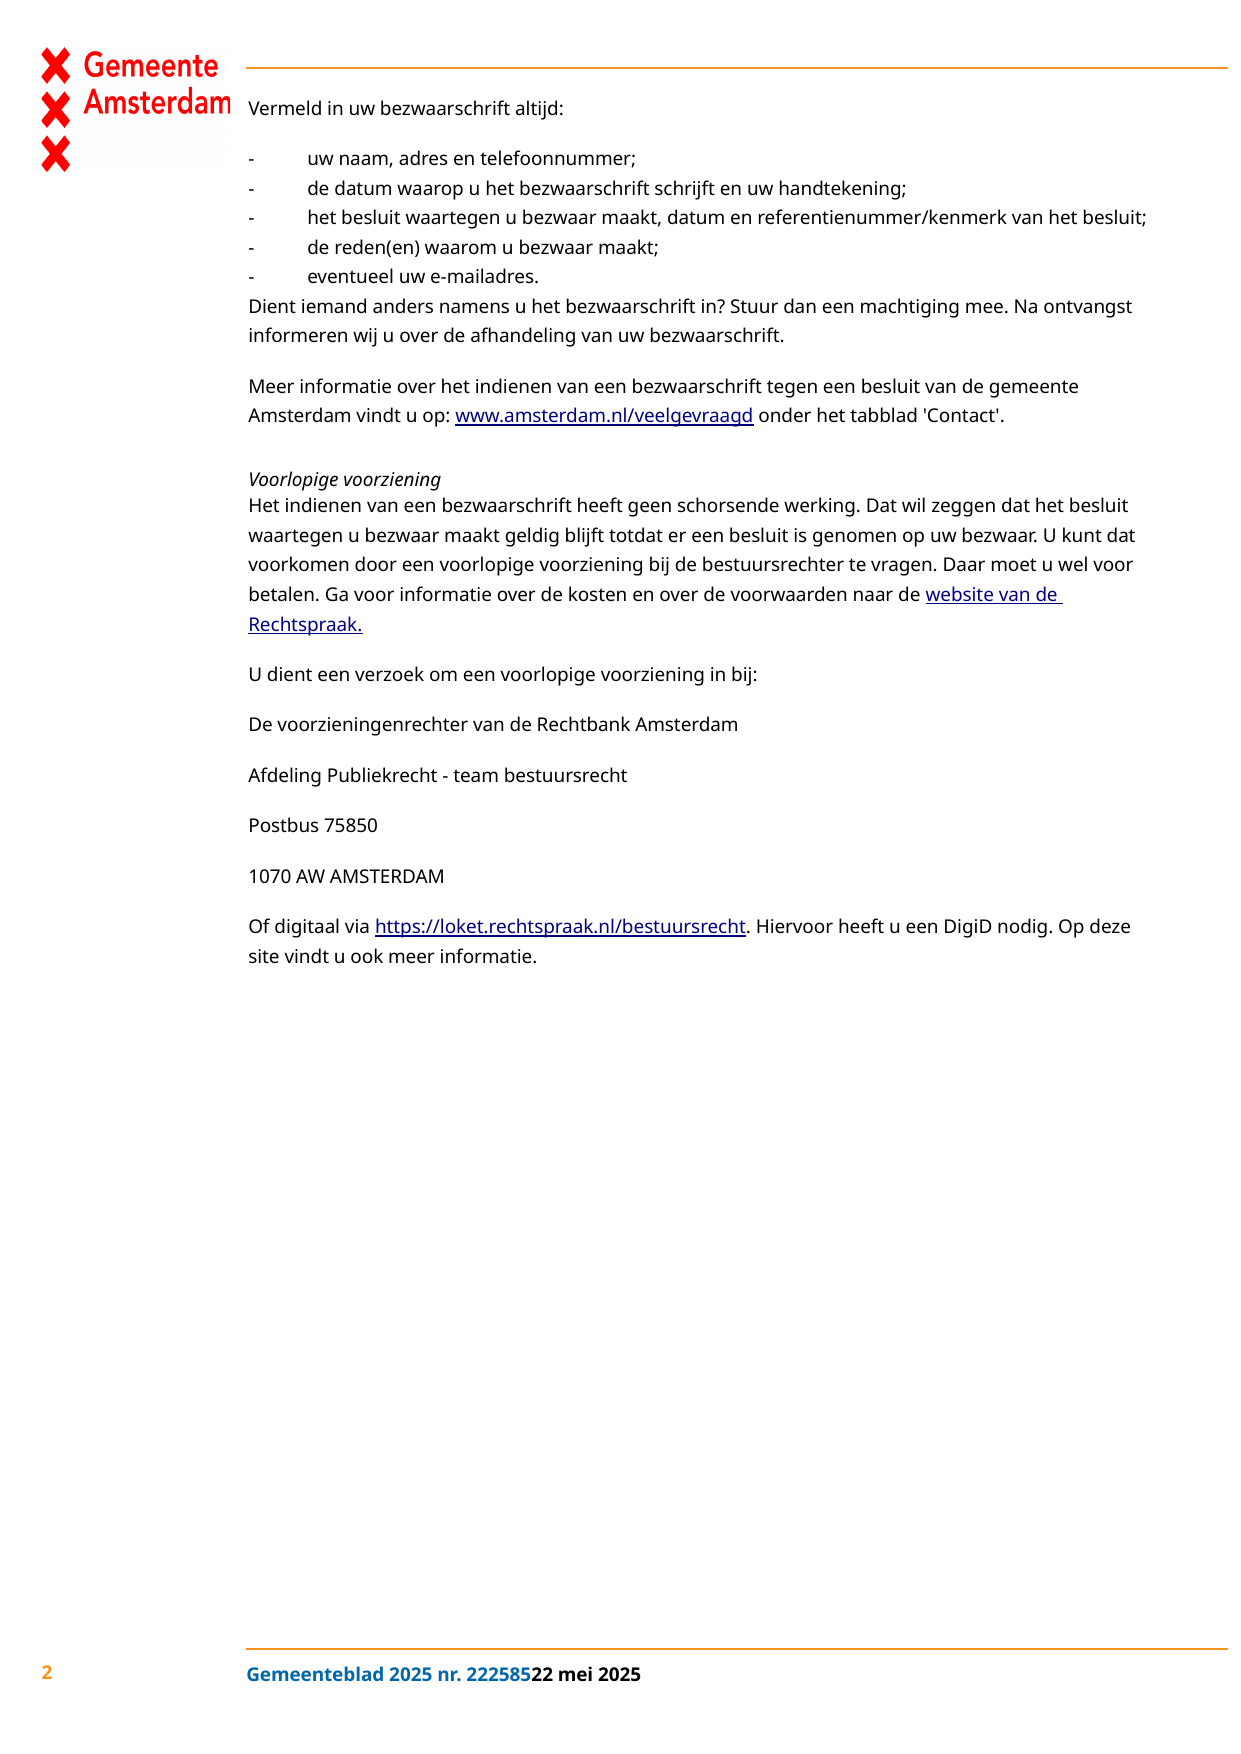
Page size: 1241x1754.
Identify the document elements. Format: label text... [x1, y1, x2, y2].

text Postbus 75850 [248, 812, 1152, 838]
list de datum waarop u het bezwaarschrift schrijft en uw handtekening; [248, 175, 1152, 201]
text Of digitaal via https://loket.rechtspraak.nl/bestuursrecht. Hiervoor heeft u een DigiD nodig. Op deze site vindt u ook meer informatie. [248, 913, 1152, 968]
text Vermeld in uw bezwaarschrift altijd: [248, 95, 1152, 121]
list uw naam, adres en telefoonnummer; [248, 145, 1152, 171]
text Afdeling Publiekrecht - team bestuursrecht [248, 762, 1152, 788]
picture [41, 47, 231, 172]
text U dient een verzoek om een voorlopige voorziening in bij: [248, 661, 1152, 687]
text Het indienen van een bezwaarschrift heeft geen schorsende werking. Dat wil zeggen dat het besluit waartegen u bezwaar maakt geldig blijft totdat er een besluit is genomen op uw bezwaar. U kunt dat voorkomen door een voorlopige voorziening bij de bestuursrechter te vragen. Daar moet u wel voor betalen. Ga voor informatie over de kosten en over de voorwaarden naar de website van de Rechtspraak. [248, 492, 1152, 636]
text 1070 AW AMSTERDAM [248, 863, 1152, 888]
text Voorlopige voorziening [248, 467, 1152, 492]
text Dient iemand anders namens u het bezwaarschrift in? Stuur dan een machtiging mee. Na ontvangst informeren wij u over de afhandeling van uw bezwaarschrift. [248, 293, 1152, 348]
list eventueel uw e-mailadres. [248, 263, 1152, 289]
text Meer informatie over het indienen van een bezwaarschrift tegen een besluit van de gemeente Amsterdam vindt u op: www.amsterdam.nl/veelgevraagd onder het tabblad 'Contact'. [248, 373, 1152, 428]
text De voorzieningenrechter van de Rechtbank Amsterdam [248, 712, 1152, 737]
list het besluit waartegen u bezwaar maakt, datum en referentienummer/kenmerk van het besluit; [248, 204, 1152, 230]
list de reden(en) waarom u bezwaar maakt; [248, 234, 1152, 260]
